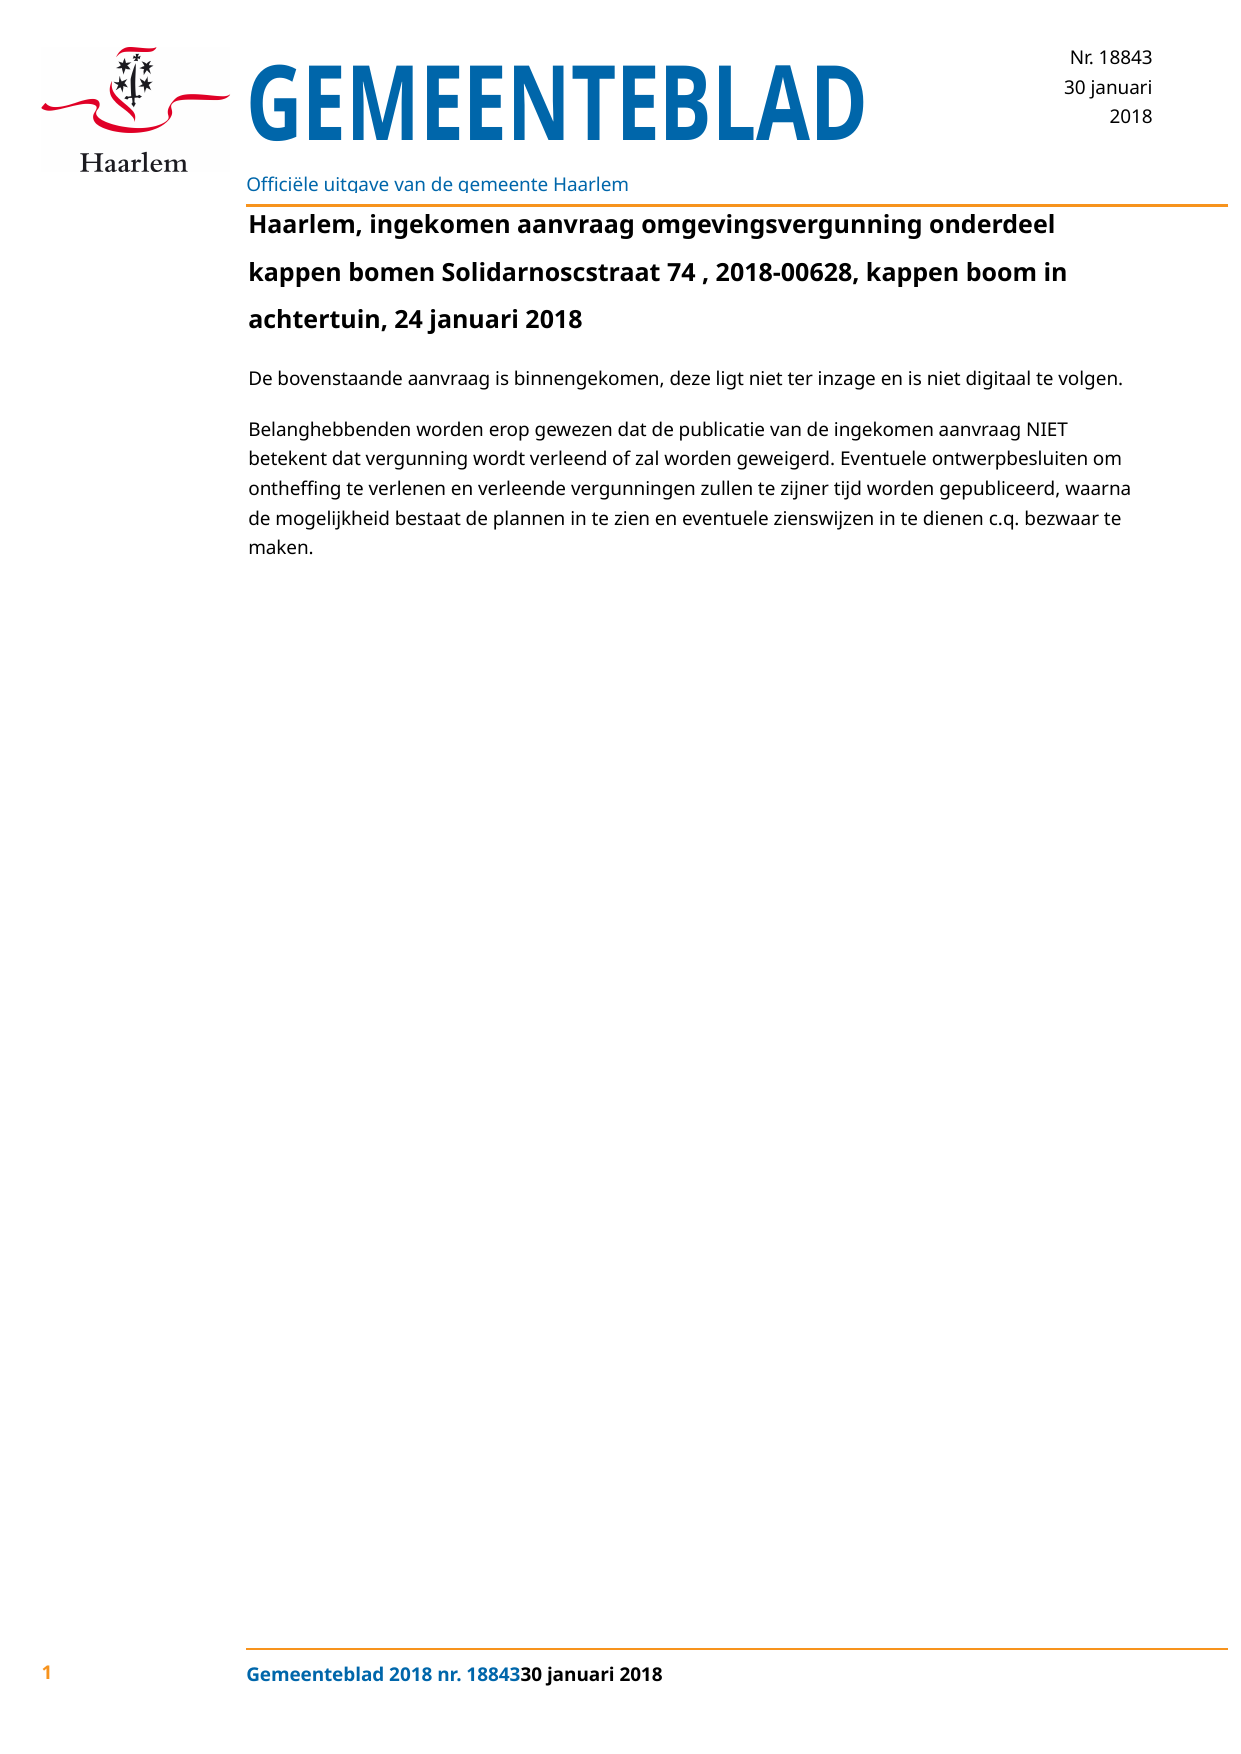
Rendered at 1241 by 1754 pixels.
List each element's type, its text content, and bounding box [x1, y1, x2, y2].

picture [41, 47, 231, 172]
text Haarlem, ingekomen aanvraag omgevingsvergunning onderdeel kappen bomen Solidarnoscstraat 74 , 2018-00628, kappen boom in achtertuin, 24 januari 2018 [248, 207, 1152, 336]
text De bovenstaande aanvraag is binnengekomen, deze ligt niet ter inzage en is niet digitaal te volgen. [248, 366, 1152, 391]
text Belanghebbenden worden erop gewezen dat de publicatie van de ingekomen aanvraag NIET betekent dat vergunning wordt verleend of zal worden geweigerd. Eventuele ontwerpbesluiten om ontheffing te verlenen en verleende vergunningen zullen te zijner tijd worden gepubliceerd, waarna de mogelijkheid bestaat de plannen in te zien en eventuele zienswijzen in te dienen c.q. bezwaar te maken. [248, 416, 1152, 560]
